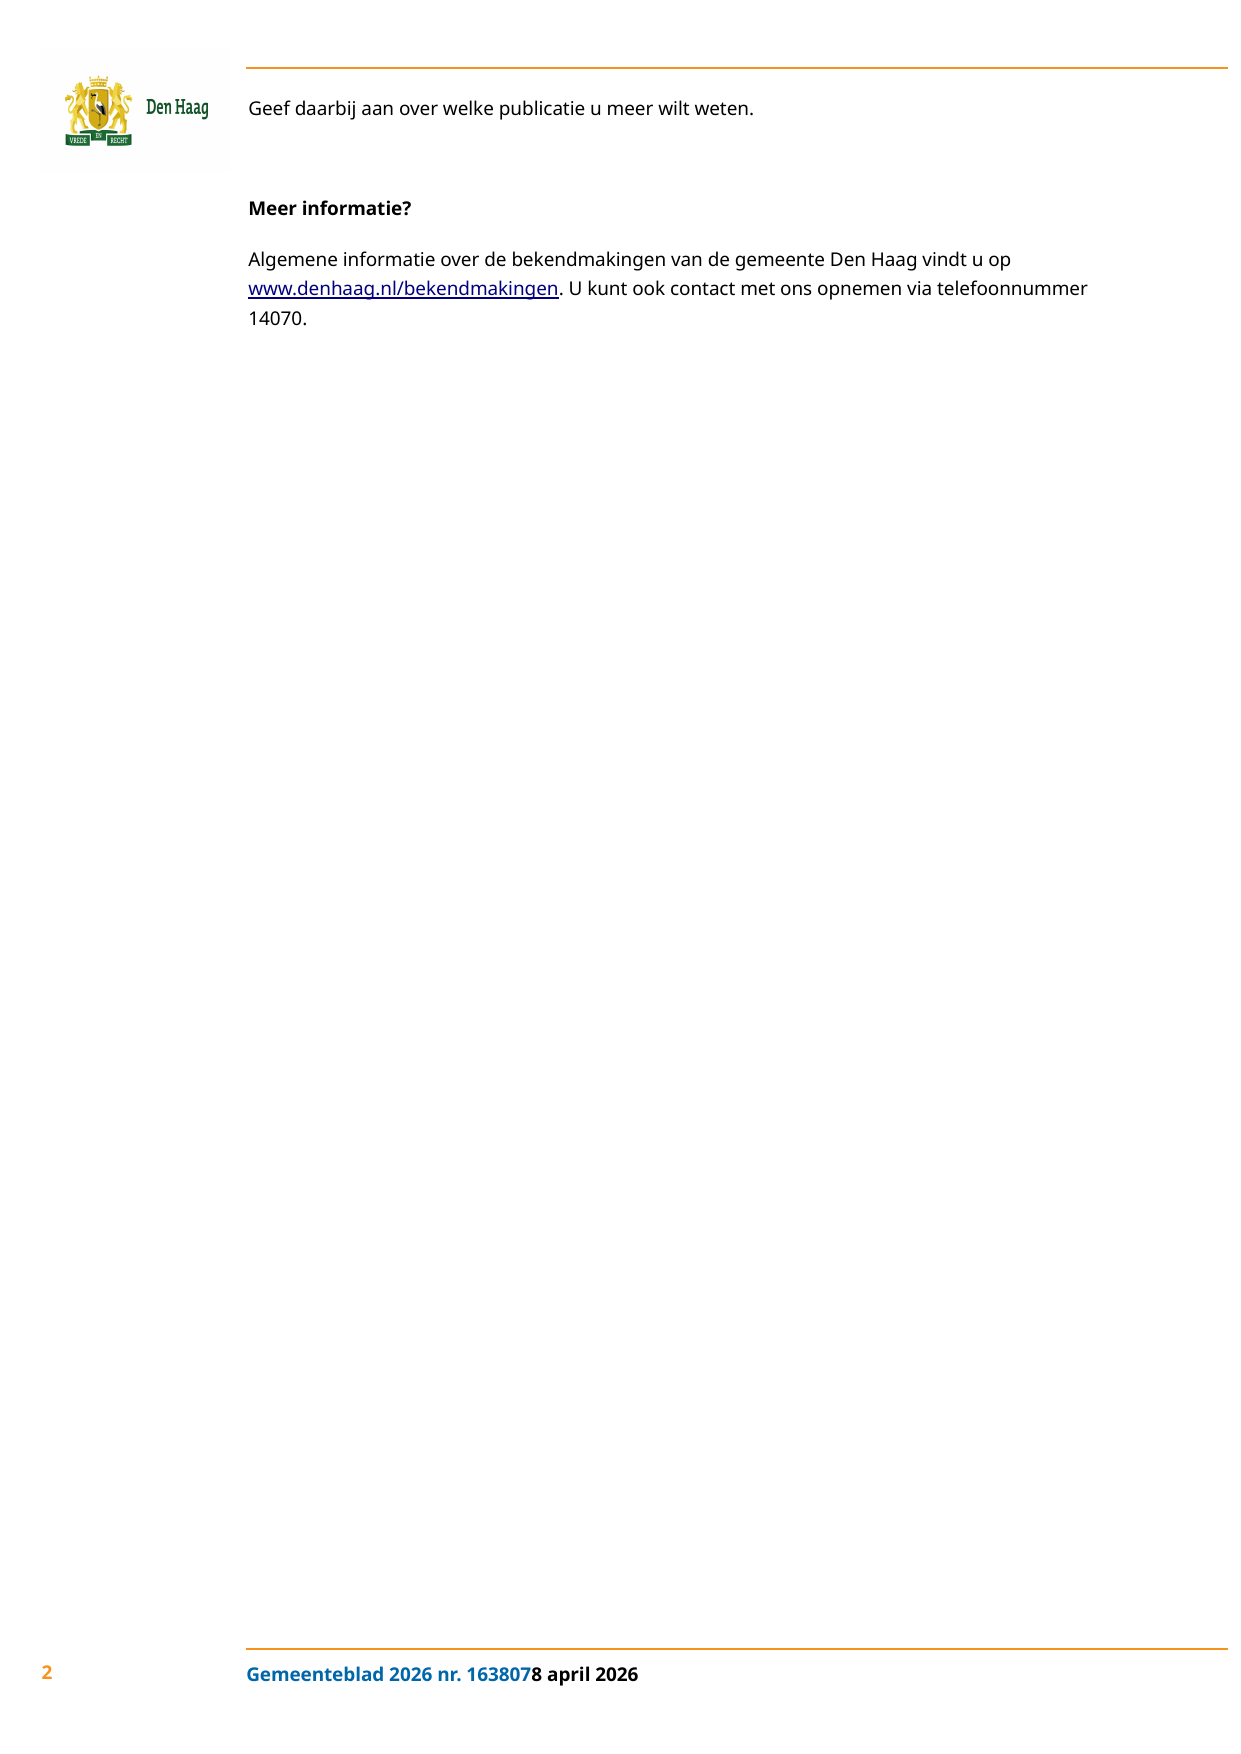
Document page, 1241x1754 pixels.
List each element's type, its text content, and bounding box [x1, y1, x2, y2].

text Geef daarbij aan over welke publicatie u meer wilt weten. [248, 95, 1152, 121]
text Algemene informatie over de bekendmakingen van de gemeente Den Haag vindt u op www.denhaag.nl/bekendmakingen. U kunt ook contact met ons opnemen via telefoonnummer 14070. [248, 246, 1152, 331]
picture [41, 47, 231, 172]
text Meer informatie? [248, 196, 1152, 221]
